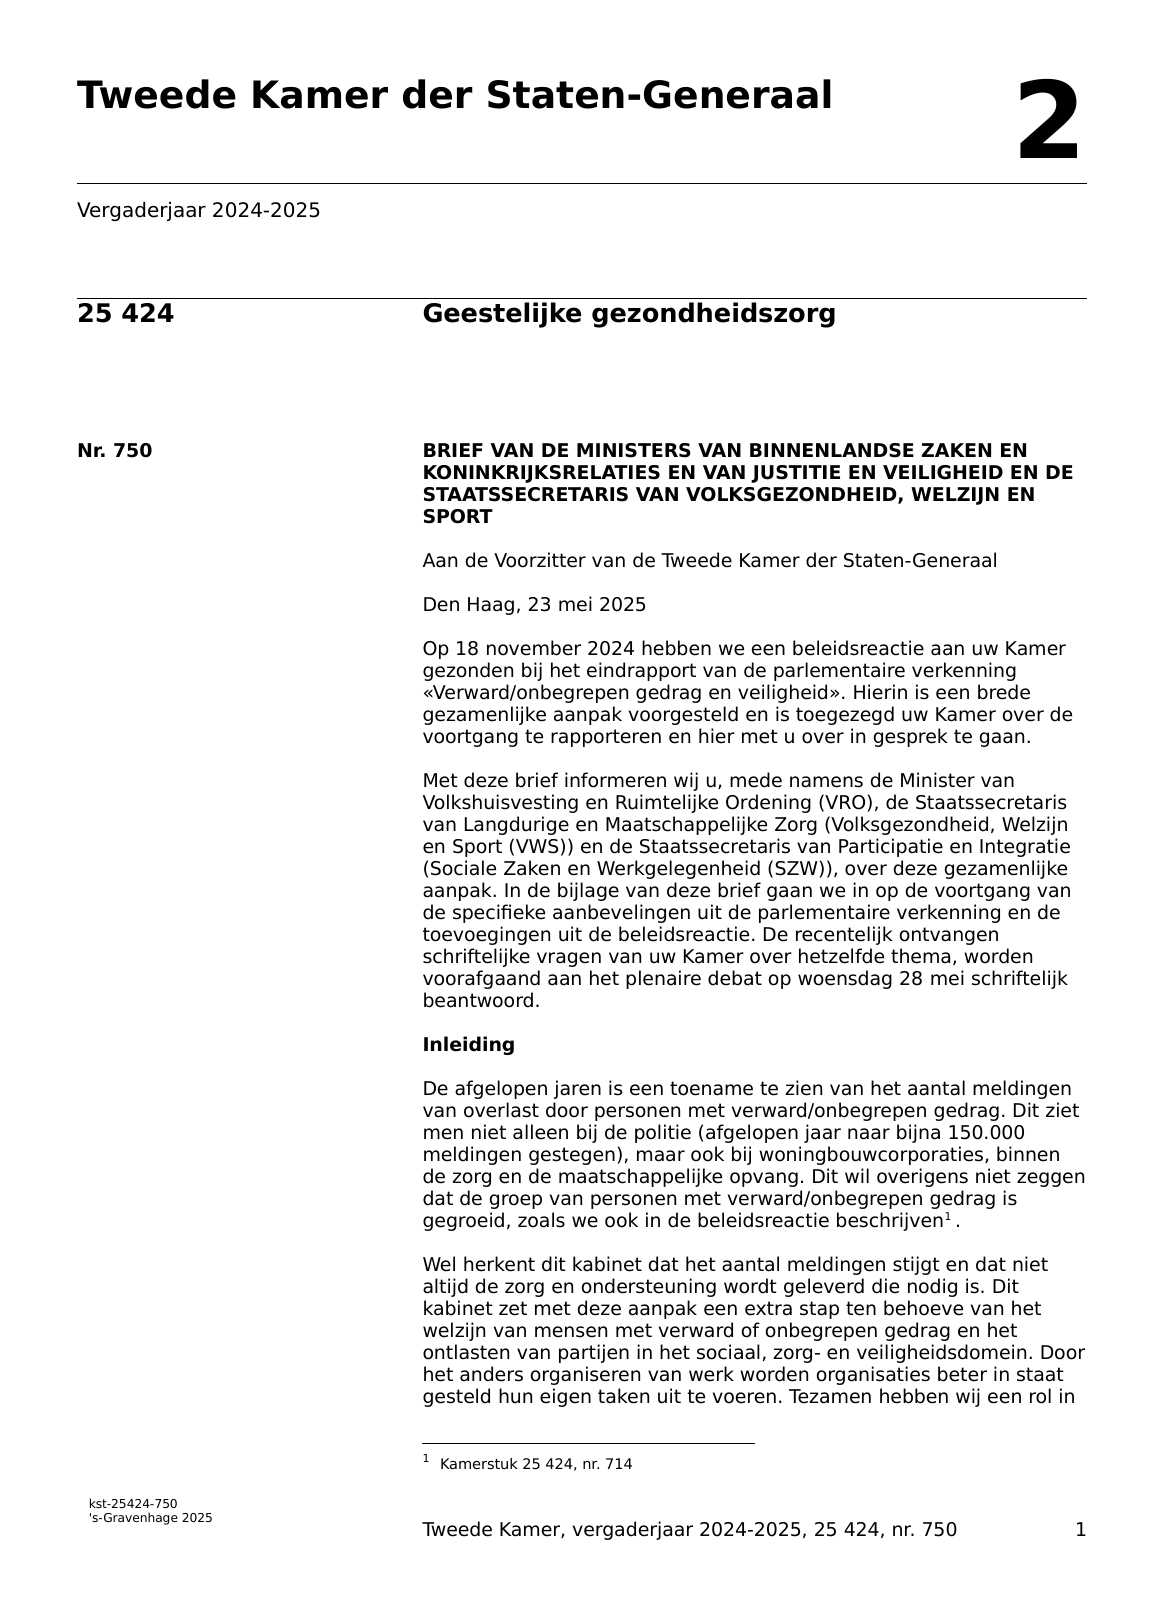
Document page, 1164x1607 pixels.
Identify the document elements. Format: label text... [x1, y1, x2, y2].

text Wel herkent dit kabinet dat het aantal meldingen stijgt en dat niet altijd de zorg en ondersteuning wordt geleverd die nodig is. Dit kabinet zet met deze aanpak een extra stap ten behoeve van het welzijn van mensen met verward of onbegrepen gedrag en het ontlasten van partijen in het sociaal, zorg- en veiligheidsdomein. Door het anders organiseren van werk worden organisaties beter in staat gesteld hun eigen taken uit te voeren. Tezamen hebben wij een rol in [422, 1254, 1087, 1408]
text Met deze brief informeren wij u, mede namens de Minister van Volkshuisvesting en Ruimtelijke Ordening (VRO), de Staatssecretaris van Langdurige en Maatschappelijke Zorg (Volksgezondheid, Welzijn en Sport (VWS)) en de Staatssecretaris van Participatie en Integratie (Sociale Zaken en Werkgelegenheid (SZW)), over deze gezamenlijke aanpak. In de bijlage van deze brief gaan we in op de voortgang van de specifieke aanbevelingen uit de parlementaire verkenning en de toevoegingen uit de beleidsreactie. De recentelijk ontvangen schriftelijke vragen van uw Kamer over hetzelfde thema, worden voorafgaand aan het plenaire debat op woensdag 28 mei schriftelijk beantwoord. [422, 770, 1087, 1012]
table_header 2 [886, 59, 1087, 183]
subtitle Nr. 750 BRIEF VAN DE MINISTERS VAN BINNENLANDSE ZAKEN EN KONINKRIJKSRELATIES EN VAN JUSTITIE EN VEILIGHEID EN DE STAATSSECRETARIS VAN VOLKSGEZONDHEID, WELZIJN EN SPORT [77, 440, 1087, 528]
text 's-Gravenhage 2025 [88, 1511, 323, 1525]
table_header Tweede Kamer der Staten-Generaal [77, 59, 886, 183]
text Den Haag, 23 mei 2025 [422, 594, 1087, 616]
subtitle 25 424 Geestelijke gezondheidszorg [77, 299, 1087, 329]
table_cell Vergaderjaar 2024-2025 [77, 184, 1087, 298]
text Kamerstuk 25 424, nr. 714 [422, 1452, 1087, 1474]
subtitle Inleiding [422, 1034, 1087, 1056]
text kst-25424-750 [88, 1497, 323, 1511]
text Op 18 november 2024 hebben we een beleidsreactie aan uw Kamer gezonden bij het eindrapport van de parlementaire verkenning «Verward/onbegrepen gedrag en veiligheid». Hierin is een brede gezamenlijke aanpak voorgesteld en is toegezegd uw Kamer over de voortgang te rapporteren en hier met u over in gesprek te gaan. [422, 638, 1087, 748]
text De afgelopen jaren is een toename te zien van het aantal meldingen van overlast door personen met verward/onbegrepen gedrag. Dit ziet men niet alleen bij de politie (afgelopen jaar naar bijna 150.000 meldingen gestegen), maar ook bij woningbouwcorporaties, binnen de zorg en de maatschappelijke opvang. Dit wil overigens niet zeggen dat de groep van personen met verward/onbegrepen gedrag is gegroeid, zoals we ook in de beleidsreactie beschrijven. [422, 1078, 1087, 1232]
text Aan de Voorzitter van de Tweede Kamer der Staten-Generaal [422, 550, 1087, 572]
